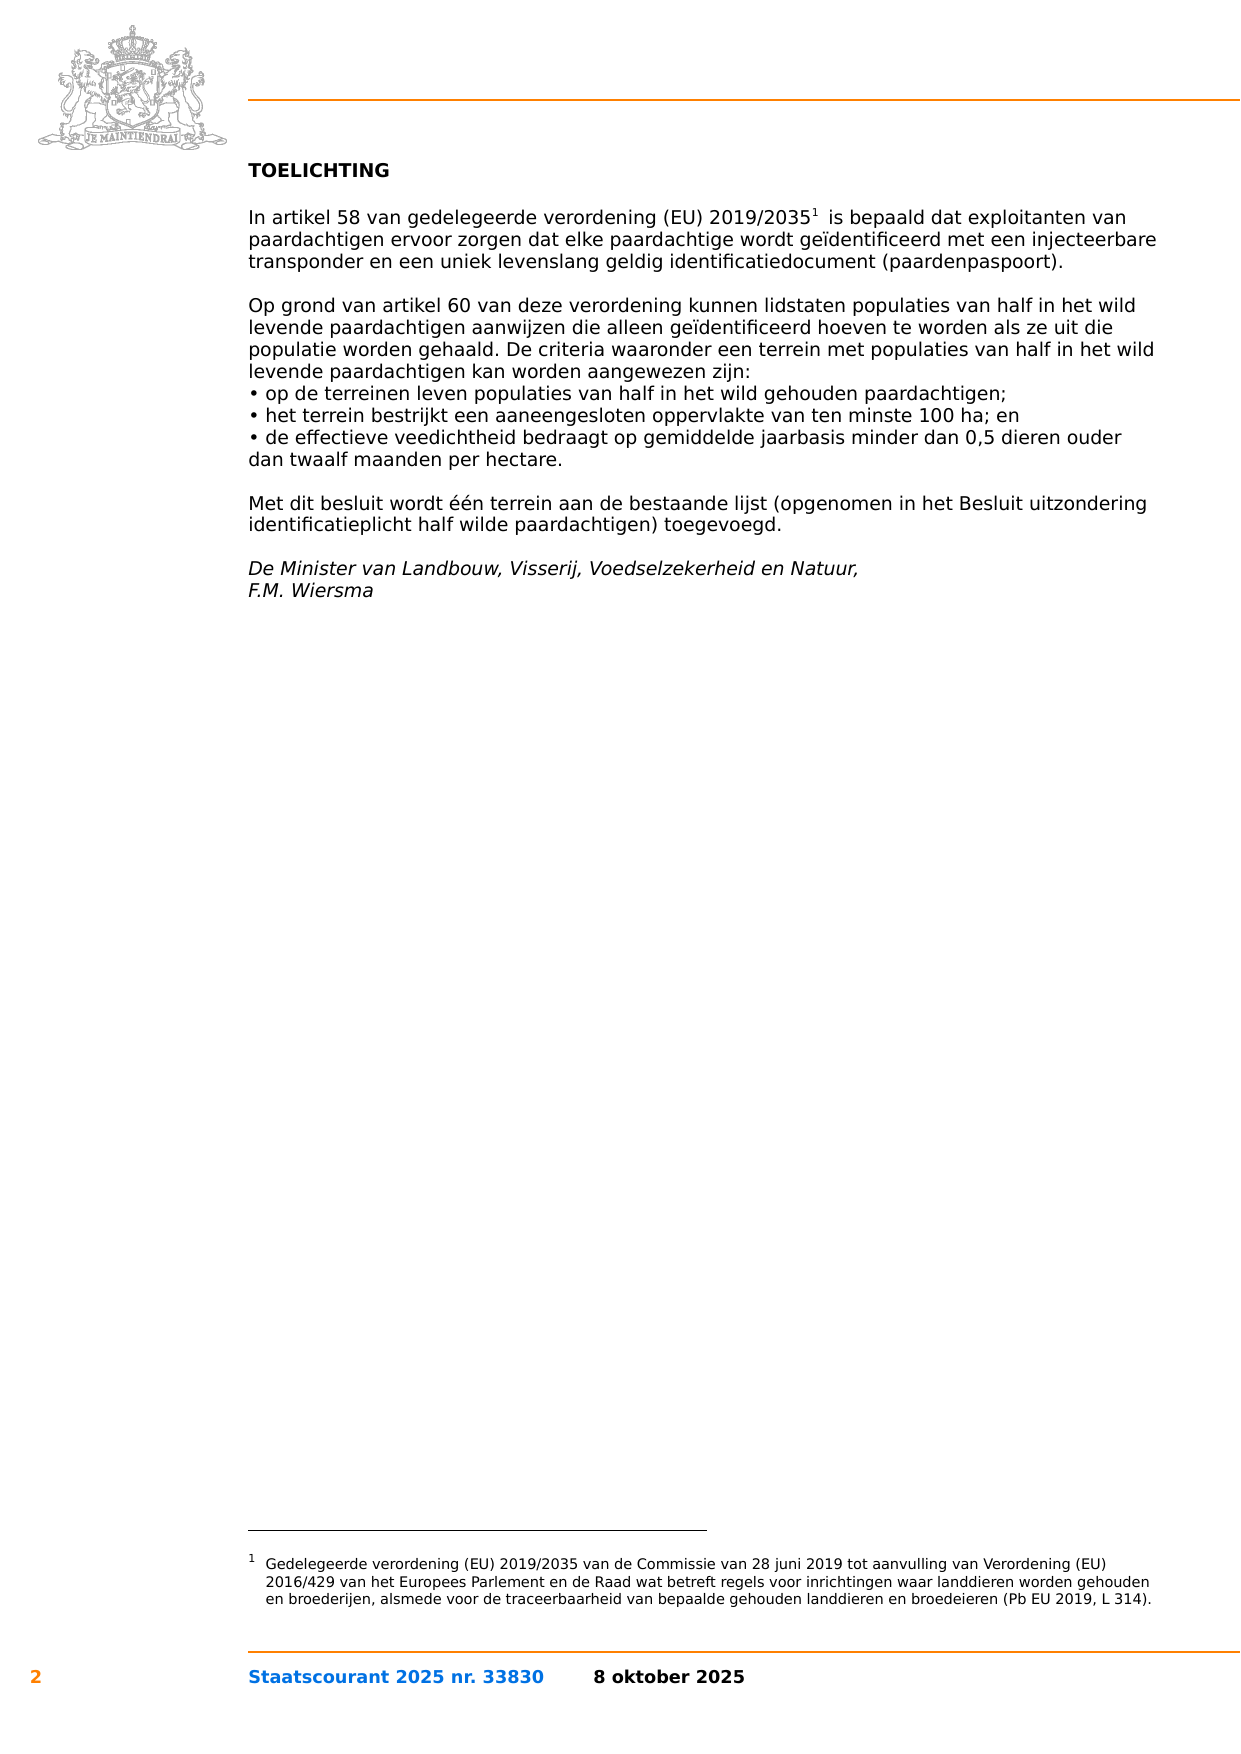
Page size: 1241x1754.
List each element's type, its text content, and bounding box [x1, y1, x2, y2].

text • het terrein bestrijkt een aaneengesloten oppervlakte van ten minste 100 ha; en [248, 404, 1163, 427]
text De Minister van Landbouw, Visserij, Voedselzekerheid en Natuur, F.M. Wiersma [248, 558, 1163, 602]
text Met dit besluit wordt één terrein aan de bestaande lijst (opgenomen in het Besluit uitzondering identificatieplicht half wilde paardachtigen) toegevoegd. [248, 492, 1163, 536]
text Gedelegeerde verordening (EU) 2019/2035 van de Commissie van 28 juni 2019 tot aanvulling van Verordening (EU) 2016/429 van het Europees Parlement en de Raad wat betreft regels voor inrichtingen waar landdieren worden gehouden en broederijen, alsmede voor de traceerbaarheid van bepaalde gehouden landdieren en broedeieren (Pb EU 2019, L 314). [248, 1552, 1163, 1608]
text • op de terreinen leven populaties van half in het wild gehouden paardachtigen; [248, 383, 1163, 404]
subtitle TOELICHTING [248, 160, 1163, 182]
text In artikel 58 van gedelegeerde verordening (EU) 2019/2035 is bepaald dat exploitanten van paardachtigen ervoor zorgen dat elke paardachtige wordt geïdentificeerd met een injecteerbare transponder en een uniek levenslang geldig identificatiedocument (paardenpaspoort). [248, 207, 1163, 273]
text Op grond van artikel 60 van deze verordening kunnen lidstaten populaties van half in het wild levende paardachtigen aanwijzen die alleen geïdentificeerd hoeven te worden als ze uit die populatie worden gehaald. De criteria waaronder een terrein met populaties van half in het wild levende paardachtigen kan worden aangewezen zijn: [248, 295, 1163, 383]
picture [38, 25, 227, 150]
text • de effectieve veedichtheid bedraagt op gemiddelde jaarbasis minder dan 0,5 dieren ouder dan twaalf maanden per hectare. [248, 427, 1163, 471]
